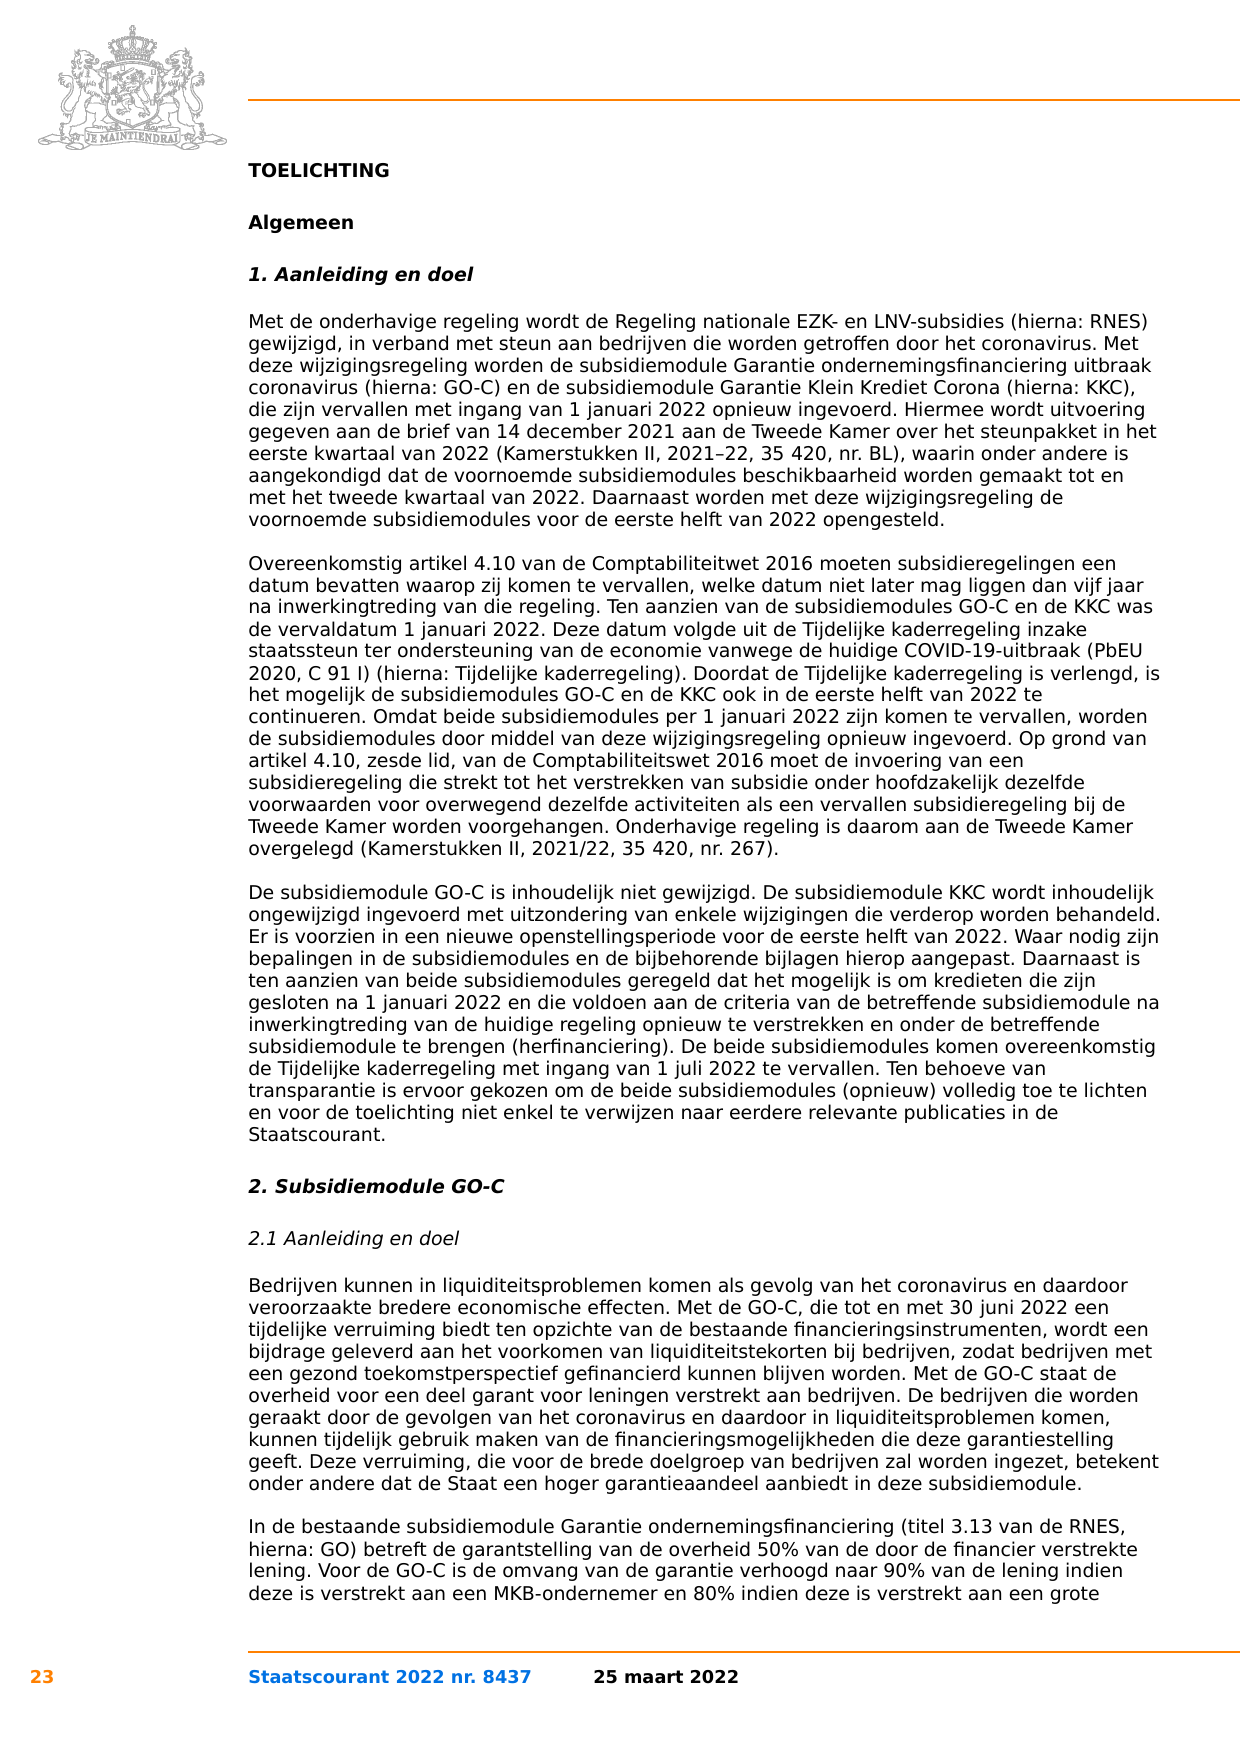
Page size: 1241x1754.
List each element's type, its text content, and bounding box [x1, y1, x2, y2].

subtitle Algemeen [248, 212, 1163, 234]
text Met de onderhavige regeling wordt de Regeling nationale EZK- en LNV-subsidies (hierna: RNES) gewijzigd, in verband met steun aan bedrijven die worden getroffen door het coronavirus. Met deze wijzigingsregeling worden de subsidiemodule Garantie ondernemingsfinanciering uitbraak coronavirus (hierna: GO-C) en de subsidiemodule Garantie Klein Krediet Corona (hierna: KKC), die zijn vervallen met ingang van 1 januari 2022 opnieuw ingevoerd. Hiermee wordt uitvoering gegeven aan de brief van 14 december 2021 aan de Tweede Kamer over het steunpakket in het eerste kwartaal van 2022 (Kamerstukken II, 2021–22, 35 420, nr. BL), waarin onder andere is aangekondigd dat de voornoemde subsidiemodules beschikbaarheid worden gemaakt tot en met het tweede kwartaal van 2022. Daarnaast worden met deze wijzigingsregeling de voornoemde subsidiemodules voor de eerste helft van 2022 opengesteld. [248, 311, 1163, 531]
text In de bestaande subsidiemodule Garantie ondernemingsfinanciering (titel 3.13 van de RNES, hierna: GO) betreft de garantstelling van de overheid 50% van de door de financier verstrekte lening. Voor de GO-C is de omvang van de garantie verhoogd naar 90% van de lening indien deze is verstrekt aan een MKB-ondernemer en 80% indien deze is verstrekt aan een grote [248, 1516, 1163, 1604]
subtitle 2.1 Aanleiding en doel [248, 1228, 1163, 1250]
text Overeenkomstig artikel 4.10 van de Comptabiliteitwet 2016 moeten subsidieregelingen een datum bevatten waarop zij komen te vervallen, welke datum niet later mag liggen dan vijf jaar na inwerkingtreding van die regeling. Ten aanzien van de subsidiemodules GO-C en de KKC was de vervaldatum 1 januari 2022. Deze datum volgde uit de Tijdelijke kaderregeling inzake staatssteun ter ondersteuning van de economie vanwege de huidige COVID-19-uitbraak (PbEU 2020, C 91 I) (hierna: Tijdelijke kaderregeling). Doordat de Tijdelijke kaderregeling is verlengd, is het mogelijk de subsidiemodules GO-C en de KKC ook in de eerste helft van 2022 te continueren. Omdat beide subsidiemodules per 1 januari 2022 zijn komen te vervallen, worden de subsidiemodules door middel van deze wijzigingsregeling opnieuw ingevoerd. Op grond van artikel 4.10, zesde lid, van de Comptabiliteitswet 2016 moet de invoering van een subsidieregeling die strekt tot het verstrekken van subsidie onder hoofdzakelijk dezelfde voorwaarden voor overwegend dezelfde activiteiten als een vervallen subsidieregeling bij de Tweede Kamer worden voorgehangen. Onderhavige regeling is daarom aan de Tweede Kamer overgelegd (Kamerstukken II, 2021/22, 35 420, nr. 267). [248, 552, 1163, 860]
text Bedrijven kunnen in liquiditeitsproblemen komen als gevolg van het coronavirus en daardoor veroorzaakte bredere economische effecten. Met de GO-C, die tot en met 30 juni 2022 een tijdelijke verruiming biedt ten opzichte van de bestaande financieringsinstrumenten, wordt een bijdrage geleverd aan het voorkomen van liquiditeitstekorten bij bedrijven, zodat bedrijven met een gezond toekomstperspectief gefinancierd kunnen blijven worden. Met de GO-C staat de overheid voor een deel garant voor leningen verstrekt aan bedrijven. De bedrijven die worden geraakt door de gevolgen van het coronavirus en daardoor in liquiditeitsproblemen komen, kunnen tijdelijk gebruik maken van de financieringsmogelijkheden die deze garantiestelling geeft. Deze verruiming, die voor de brede doelgroep van bedrijven zal worden ingezet, betekent onder andere dat de Staat een hoger garantieaandeel aanbiedt in deze subsidiemodule. [248, 1275, 1163, 1494]
subtitle 1. Aanleiding en doel [248, 264, 1163, 286]
subtitle TOELICHTING [248, 160, 1163, 182]
subtitle 2. Subsidiemodule GO-C [248, 1176, 1163, 1198]
text De subsidiemodule GO-C is inhoudelijk niet gewijzigd. De subsidiemodule KKC wordt inhoudelijk ongewijzigd ingevoerd met uitzondering van enkele wijzigingen die verderop worden behandeld. Er is voorzien in een nieuwe openstellingsperiode voor de eerste helft van 2022. Waar nodig zijn bepalingen in de subsidiemodules en de bijbehorende bijlagen hierop aangepast. Daarnaast is ten aanzien van beide subsidiemodules geregeld dat het mogelijk is om kredieten die zijn gesloten na 1 januari 2022 en die voldoen aan de criteria van de betreffende subsidiemodule na inwerkingtreding van de huidige regeling opnieuw te verstrekken en onder de betreffende subsidiemodule te brengen (herfinanciering). De beide subsidiemodules komen overeenkomstig de Tijdelijke kaderregeling met ingang van 1 juli 2022 te vervallen. Ten behoeve van transparantie is ervoor gekozen om de beide subsidiemodules (opnieuw) volledig toe te lichten en voor de toelichting niet enkel te verwijzen naar eerdere relevante publicaties in de Staatscourant. [248, 882, 1163, 1146]
picture [38, 25, 227, 150]
